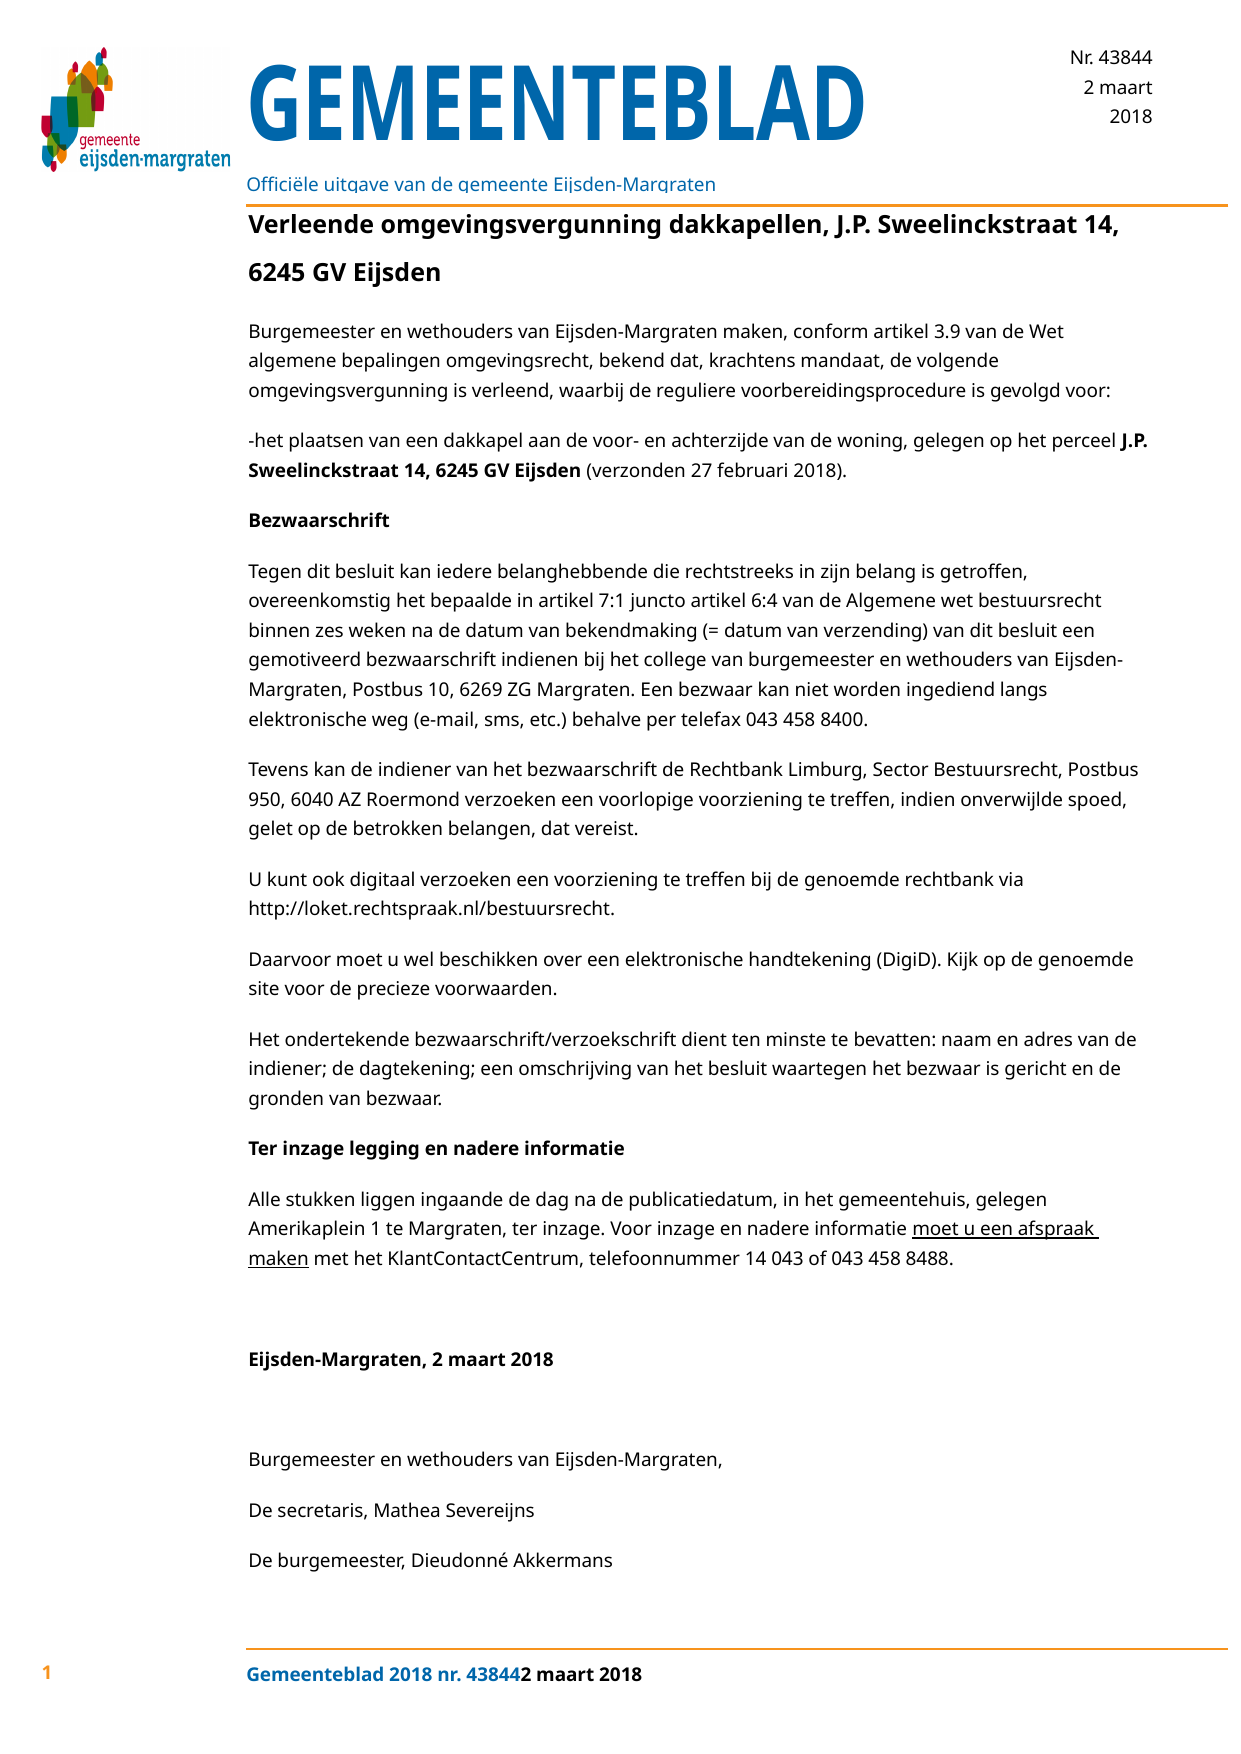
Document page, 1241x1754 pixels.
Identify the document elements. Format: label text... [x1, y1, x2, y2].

text Verleende omgevingsvergunning dakkapellen, J.P. Sweelinckstraat 14, 6245 GV Eijsden [248, 207, 1152, 288]
text Alle stukken liggen ingaande de dag na de publicatiedatum, in het gemeentehuis, gelegen Amerikaplein 1 te Margraten, ter inzage. Voor inzage en nadere informatie moet u een afspraak maken met het KlantContactCentrum, telefoonnummer 14 043 of 043 458 8488. [248, 1186, 1152, 1271]
text Burgemeester en wethouders van Eijsden-Margraten, [248, 1447, 1152, 1472]
text Daarvoor moet u wel beschikken over een elektronische handtekening (DigiD). Kijk op de genoemde site voor de precieze voorwaarden. [248, 946, 1152, 1001]
text Het ondertekende bezwaarschrift/verzoekschrift dient ten minste te bevatten: naam en adres van de indiener; de dagtekening; een omschrijving van het besluit waartegen het bezwaar is gericht en de gronden van bezwaar. [248, 1026, 1152, 1111]
text Ter inzage legging en nadere informatie [248, 1135, 1152, 1161]
text Bezwaarschrift [248, 507, 1152, 533]
text -het plaatsen van een dakkapel aan de voor- en achterzijde van de woning, gelegen op het perceel J.P. Sweelinckstraat 14, 6245 GV Eijsden (verzonden 27 februari 2018). [248, 427, 1152, 483]
text Eijsden-Margraten, 2 maart 2018 [248, 1346, 1152, 1372]
text De secretaris, Mathea Severeijns [248, 1497, 1152, 1523]
text Tegen dit besluit kan iedere belanghebbende die rechtstreeks in zijn belang is getroffen, overeenkomstig het bepaalde in artikel 7:1 juncto artikel 6:4 van de Algemene wet bestuursrecht binnen zes weken na de datum van bekendmaking (= datum van verzending) van dit besluit een gemotiveerd bezwaarschrift indienen bij het college van burgemeester en wethouders van Eijsden-Margraten, Postbus 10, 6269 ZG Margraten. Een bezwaar kan niet worden ingediend langs elektronische weg (e-mail, sms, etc.) behalve per telefax 043 458 8400. [248, 558, 1152, 732]
text De burgemeester, Dieudonné Akkermans [248, 1547, 1152, 1573]
picture [41, 47, 231, 172]
text Burgemeester en wethouders van Eijsden-Margraten maken, conform artikel 3.9 van de Wet algemene bepalingen omgevingsrecht, bekend dat, krachtens mandaat, de volgende omgevingsvergunning is verleend, waarbij de reguliere voorbereidingsprocedure is gevolgd voor: [248, 318, 1152, 403]
text Tevens kan de indiener van het bezwaarschrift de Rechtbank Limburg, Sector Bestuursrecht, Postbus 950, 6040 AZ Roermond verzoeken een voorlopige voorziening te treffen, indien onverwijlde spoed, gelet op de betrokken belangen, dat vereist. [248, 756, 1152, 841]
text U kunt ook digitaal verzoeken een voorziening te treffen bij de genoemde rechtbank via http://loket.rechtspraak.nl/bestuursrecht. [248, 866, 1152, 921]
